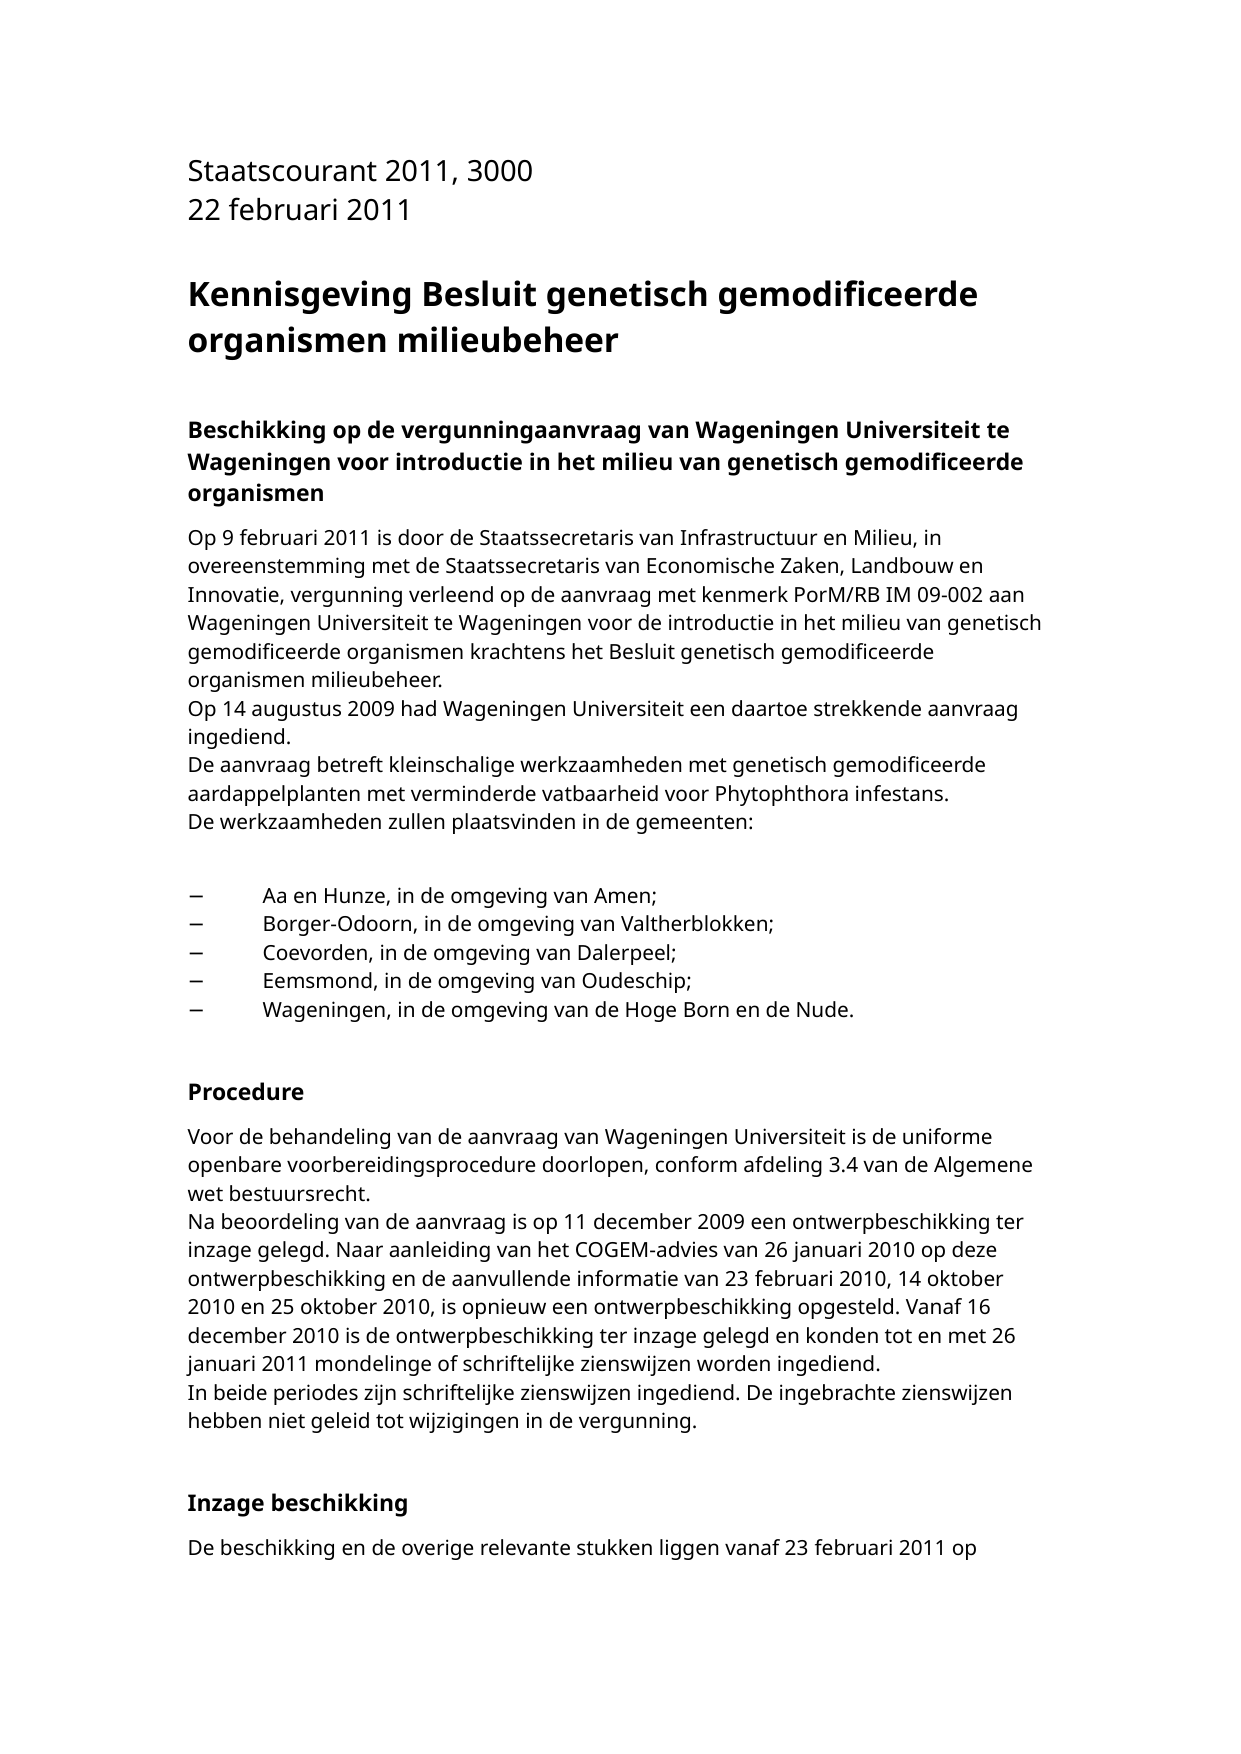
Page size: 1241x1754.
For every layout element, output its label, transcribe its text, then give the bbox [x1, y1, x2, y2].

text De werkzaamheden zullen plaatsvinden in de gemeenten: [187, 807, 1053, 836]
text Na beoordeling van de aanvraag is op 11 december 2009 een ontwerpbeschikking ter inzage gelegd. Naar aanleiding van het COGEM-advies van 26 januari 2010 op deze ontwerpbeschikking en de aanvullende informatie van 23 februari 2010, 14 oktober 2010 en 25 oktober 2010, is opnieuw een ontwerpbeschikking opgesteld. Vanaf 16 december 2010 is de ontwerpbeschikking ter inzage gelegd en konden tot en met 26 januari 2011 mondelinge of schriftelijke zienswijzen worden ingediend. [187, 1207, 1053, 1378]
text De beschikking en de overige relevante stukken liggen vanaf 23 februari 2011 op [187, 1533, 1053, 1562]
list Eemsmond, in de omgeving van Oudeschip; [187, 966, 1053, 995]
text 22 februari 2011 [187, 190, 1053, 229]
subtitle Procedure [187, 1076, 1053, 1107]
subtitle Kennisgeving Besluit genetisch gemodificeerde organismen milieubeheer [187, 271, 1053, 362]
list Borger-Odoorn, in de omgeving van Valtherblokken; [187, 909, 1053, 938]
text Staatscourant 2011, 3000 [187, 150, 1053, 190]
text Voor de behandeling van de aanvraag van Wageningen Universiteit is de uniforme openbare voorbereidingsprocedure doorlopen, conform afdeling 3.4 van de Algemene wet bestuursrecht. [187, 1122, 1053, 1207]
list Coevorden, in de omgeving van Dalerpeel; [187, 938, 1053, 966]
list Wageningen, in de omgeving van de Hoge Born en de Nude. [187, 995, 1053, 1023]
text Op 14 augustus 2009 had Wageningen Universiteit een daartoe strekkende aanvraag ingediend. [187, 694, 1053, 751]
subtitle Inzage beschikking [187, 1487, 1053, 1518]
subtitle Beschikking op de vergunningaanvraag van Wageningen Universiteit te Wageningen voor introductie in het milieu van genetisch gemodificeerde organismen [187, 414, 1053, 508]
text Op 9 februari 2011 is door de Staatssecretaris van Infrastructuur en Milieu, in overeenstemming met de Staatssecretaris van Economische Zaken, Landbouw en Innovatie, vergunning verleend op de aanvraag met kenmerk PorM/RB IM 09-002 aan Wageningen Universiteit te Wageningen voor de introductie in het milieu van genetisch gemodificeerde organismen krachtens het Besluit genetisch gemodificeerde organismen milieubeheer. [187, 523, 1053, 694]
list Aa en Hunze, in de omgeving van Amen; [187, 881, 1053, 909]
text In beide periodes zijn schriftelijke zienswijzen ingediend. De ingebrachte zienswijzen hebben niet geleid tot wijzigingen in de vergunning. [187, 1378, 1053, 1435]
text De aanvraag betreft kleinschalige werkzaamheden met genetisch gemodificeerde aardappelplanten met verminderde vatbaarheid voor Phytophthora infestans. [187, 751, 1053, 807]
